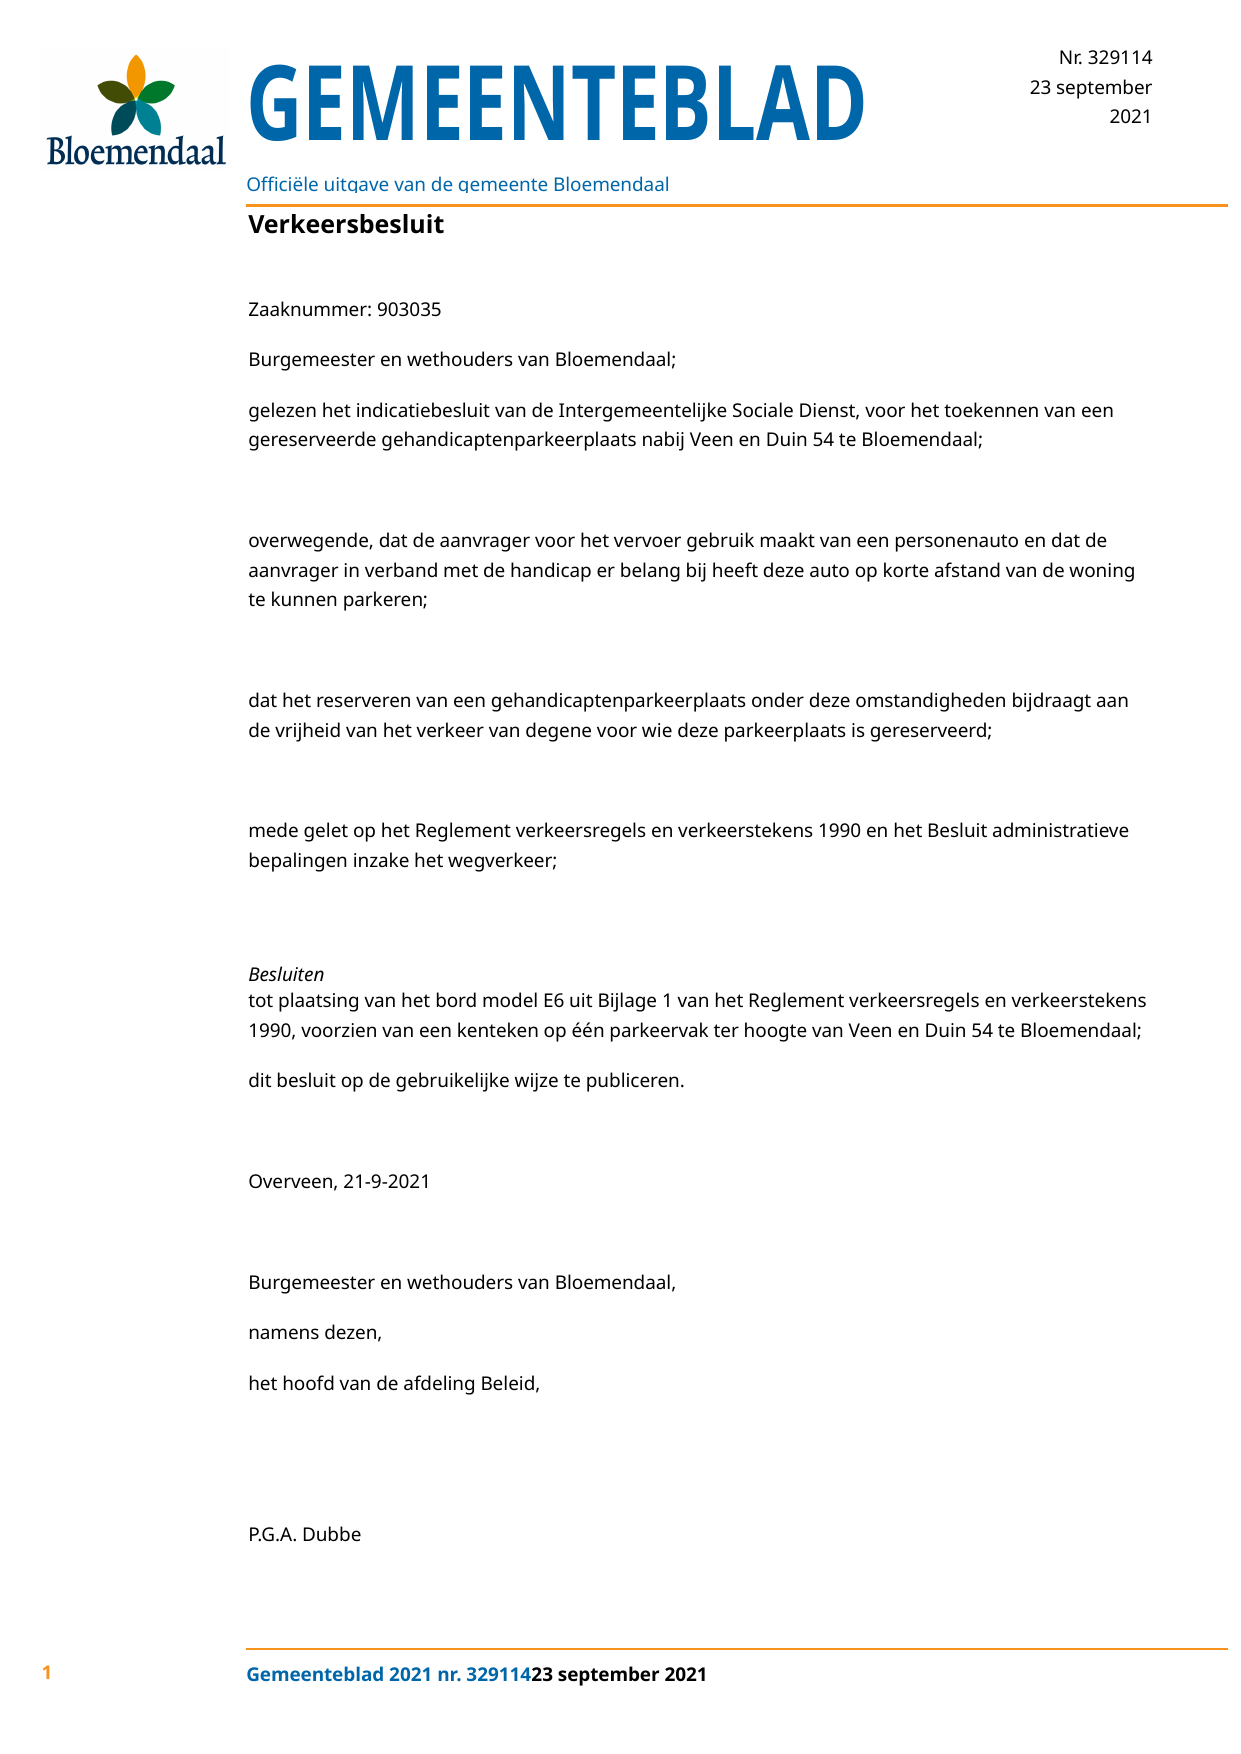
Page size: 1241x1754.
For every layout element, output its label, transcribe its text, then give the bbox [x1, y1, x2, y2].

text het hoofd van de afdeling Beleid, [248, 1370, 1152, 1396]
text Zaaknummer: 903035 [248, 296, 1152, 322]
text Besluiten [248, 962, 1152, 987]
picture [41, 47, 231, 172]
text Verkeersbesluit [248, 207, 1152, 241]
text P.G.A. Dubbe [248, 1521, 1152, 1547]
text namens dezen, [248, 1319, 1152, 1345]
text dit besluit op de gebruikelijke wijze te publiceren. [248, 1067, 1152, 1093]
text tot plaatsing van het bord model E6 uit Bijlage 1 van het Reglement verkeersregels en verkeerstekens 1990, voorzien van een kenteken op één parkeervak ter hoogte van Veen en Duin 54 te Bloemendaal; [248, 987, 1152, 1043]
text dat het reserveren van een gehandicaptenparkeerplaats onder deze omstandigheden bijdraagt aan de vrijheid van het verkeer van degene voor wie deze parkeerplaats is gereserveerd; [248, 687, 1152, 743]
text Burgemeester en wethouders van Bloemendaal, [248, 1269, 1152, 1295]
text gelezen het indicatiebesluit van de Intergemeentelijke Sociale Dienst, voor het toekennen van een gereserveerde gehandicaptenparkeerplaats nabij Veen en Duin 54 te Bloemendaal; [248, 397, 1152, 452]
text mede gelet op het Reglement verkeersregels en verkeerstekens 1990 en het Besluit administratieve bepalingen inzake het wegverkeer; [248, 818, 1152, 873]
text Overveen, 21-9-2021 [248, 1168, 1152, 1194]
text overwegende, dat de aanvrager voor het vervoer gebruik maakt van een personenauto en dat de aanvrager in verband met de handicap er belang bij heeft deze auto op korte afstand van de woning te kunnen parkeren; [248, 527, 1152, 612]
text Burgemeester en wethouders van Bloemendaal; [248, 346, 1152, 372]
